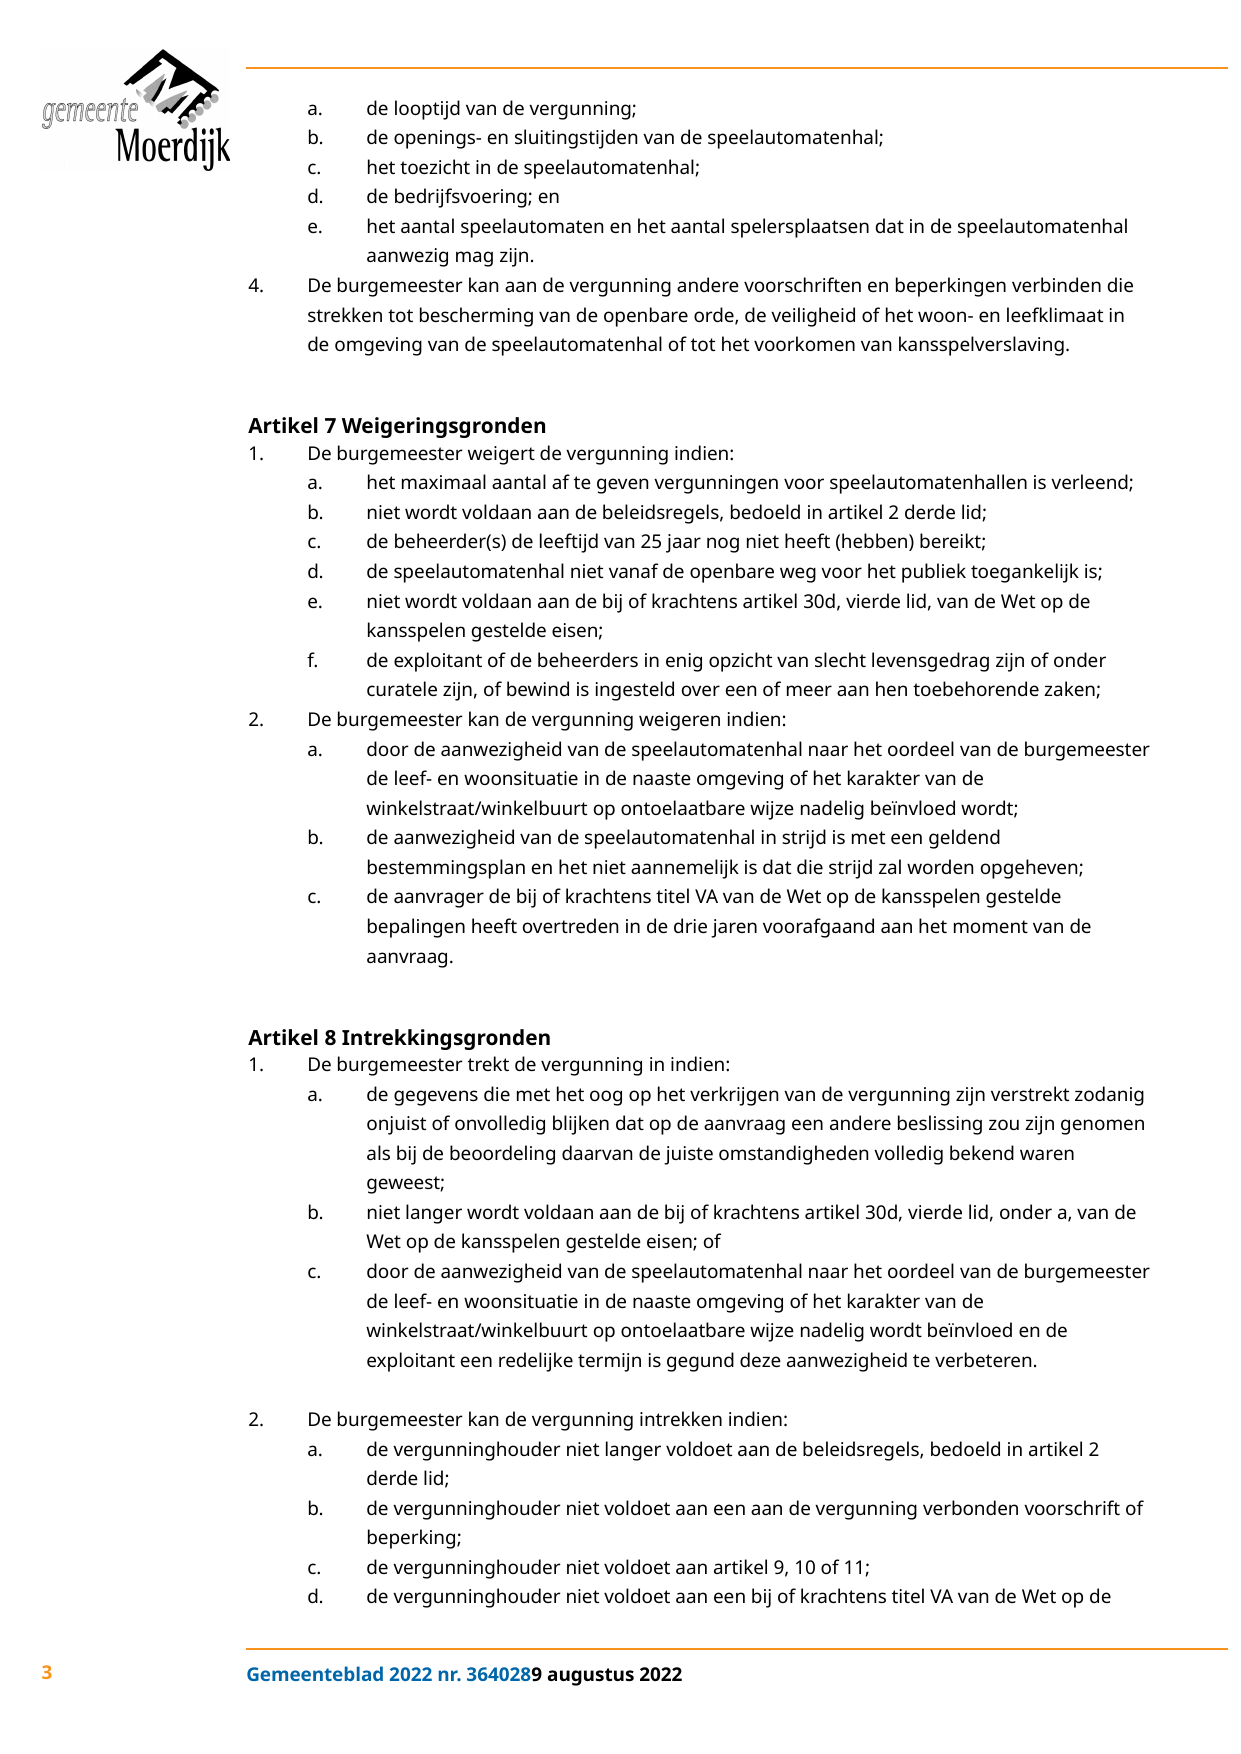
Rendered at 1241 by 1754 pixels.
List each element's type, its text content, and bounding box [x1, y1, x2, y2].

list De burgemeester kan aan de vergunning andere voorschriften en beperkingen verbinden die strekken tot bescherming van de openbare orde, de veiligheid of het woon- en leefklimaat in de omgeving van de speelautomatenhal of tot het voorkomen van kansspelverslaving. [248, 272, 1152, 357]
text Artikel 7 Weigeringsgronden [248, 411, 1152, 440]
list de bedrijfsvoering; en [307, 183, 1152, 209]
list de aanvrager de bij of krachtens titel VA van de Wet op de kansspelen gestelde bepalingen heeft overtreden in de drie jaren voorafgaand aan het moment van de aanvraag. [307, 884, 1152, 968]
list niet wordt voldaan aan de beleidsregels, bedoeld in artikel 2 derde lid; [307, 499, 1152, 525]
list de beheerder(s) de leeftijd van 25 jaar nog niet heeft (hebben) bereikt; [307, 529, 1152, 554]
list De burgemeester kan de vergunning weigeren indien: [248, 706, 1152, 732]
list De burgemeester kan de vergunning intrekken indien: [248, 1406, 1152, 1432]
list door de aanwezigheid van de speelautomatenhal naar het oordeel van de burgemeester de leef- en woonsituatie in de naaste omgeving of het karakter van de winkelstraat/winkelbuurt op ontoelaatbare wijze nadelig beïnvloed wordt; [307, 736, 1152, 821]
list de speelautomatenhal niet vanaf de openbare weg voor het publiek toegankelijk is; [307, 558, 1152, 584]
list de gegevens die met het oog op het verkrijgen van de vergunning zijn verstrekt zodanig onjuist of onvolledig blijken dat op de aanvraag een andere beslissing zou zijn genomen als bij de beoordeling daarvan de juiste omstandigheden volledig bekend waren geweest; [307, 1081, 1152, 1195]
list het toezicht in de speelautomatenhal; [307, 154, 1152, 180]
list het aantal speelautomaten en het aantal spelersplaatsen dat in de speelautomatenhal aanwezig mag zijn. [307, 213, 1152, 268]
picture [41, 47, 231, 172]
list de vergunninghouder niet voldoet aan een aan de vergunning verbonden voorschrift of beperking; [307, 1495, 1152, 1550]
text Artikel 8 Intrekkingsgronden [248, 1023, 1152, 1051]
list De burgemeester trekt de vergunning in indien: [248, 1051, 1152, 1077]
list de vergunninghouder niet voldoet aan artikel 9, 10 of 11; [307, 1554, 1152, 1580]
list de vergunninghouder niet langer voldoet aan de beleidsregels, bedoeld in artikel 2 derde lid; [307, 1436, 1152, 1491]
list het maximaal aantal af te geven vergunningen voor speelautomatenhallen is verleend; [307, 469, 1152, 495]
list de openings- en sluitingstijden van de speelautomatenhal; [307, 124, 1152, 150]
list niet langer wordt voldaan aan de bij of krachtens artikel 30d, vierde lid, onder a, van de Wet op de kansspelen gestelde eisen; of [307, 1199, 1152, 1254]
list De burgemeester weigert de vergunning indien: [248, 440, 1152, 466]
list niet wordt voldaan aan de bij of krachtens artikel 30d, vierde lid, van de Wet op de kansspelen gestelde eisen; [307, 588, 1152, 643]
list de aanwezigheid van de speelautomatenhal in strijd is met een geldend bestemmingsplan en het niet aannemelijk is dat die strijd zal worden opgeheven; [307, 824, 1152, 880]
list de exploitant of de beheerders in enig opzicht van slecht levensgedrag zijn of onder curatele zijn, of bewind is ingesteld over een of meer aan hen toebehorende zaken; [307, 647, 1152, 702]
list de looptijd van de vergunning; [307, 95, 1152, 121]
list door de aanwezigheid van de speelautomatenhal naar het oordeel van de burgemeester de leef- en woonsituatie in de naaste omgeving of het karakter van de winkelstraat/winkelbuurt op ontoelaatbare wijze nadelig wordt beïnvloed en de exploitant een redelijke termijn is gegund deze aanwezigheid te verbeteren. [307, 1258, 1152, 1373]
list de vergunninghouder niet voldoet aan een bij of krachtens titel VA van de Wet op de [307, 1584, 1152, 1609]
